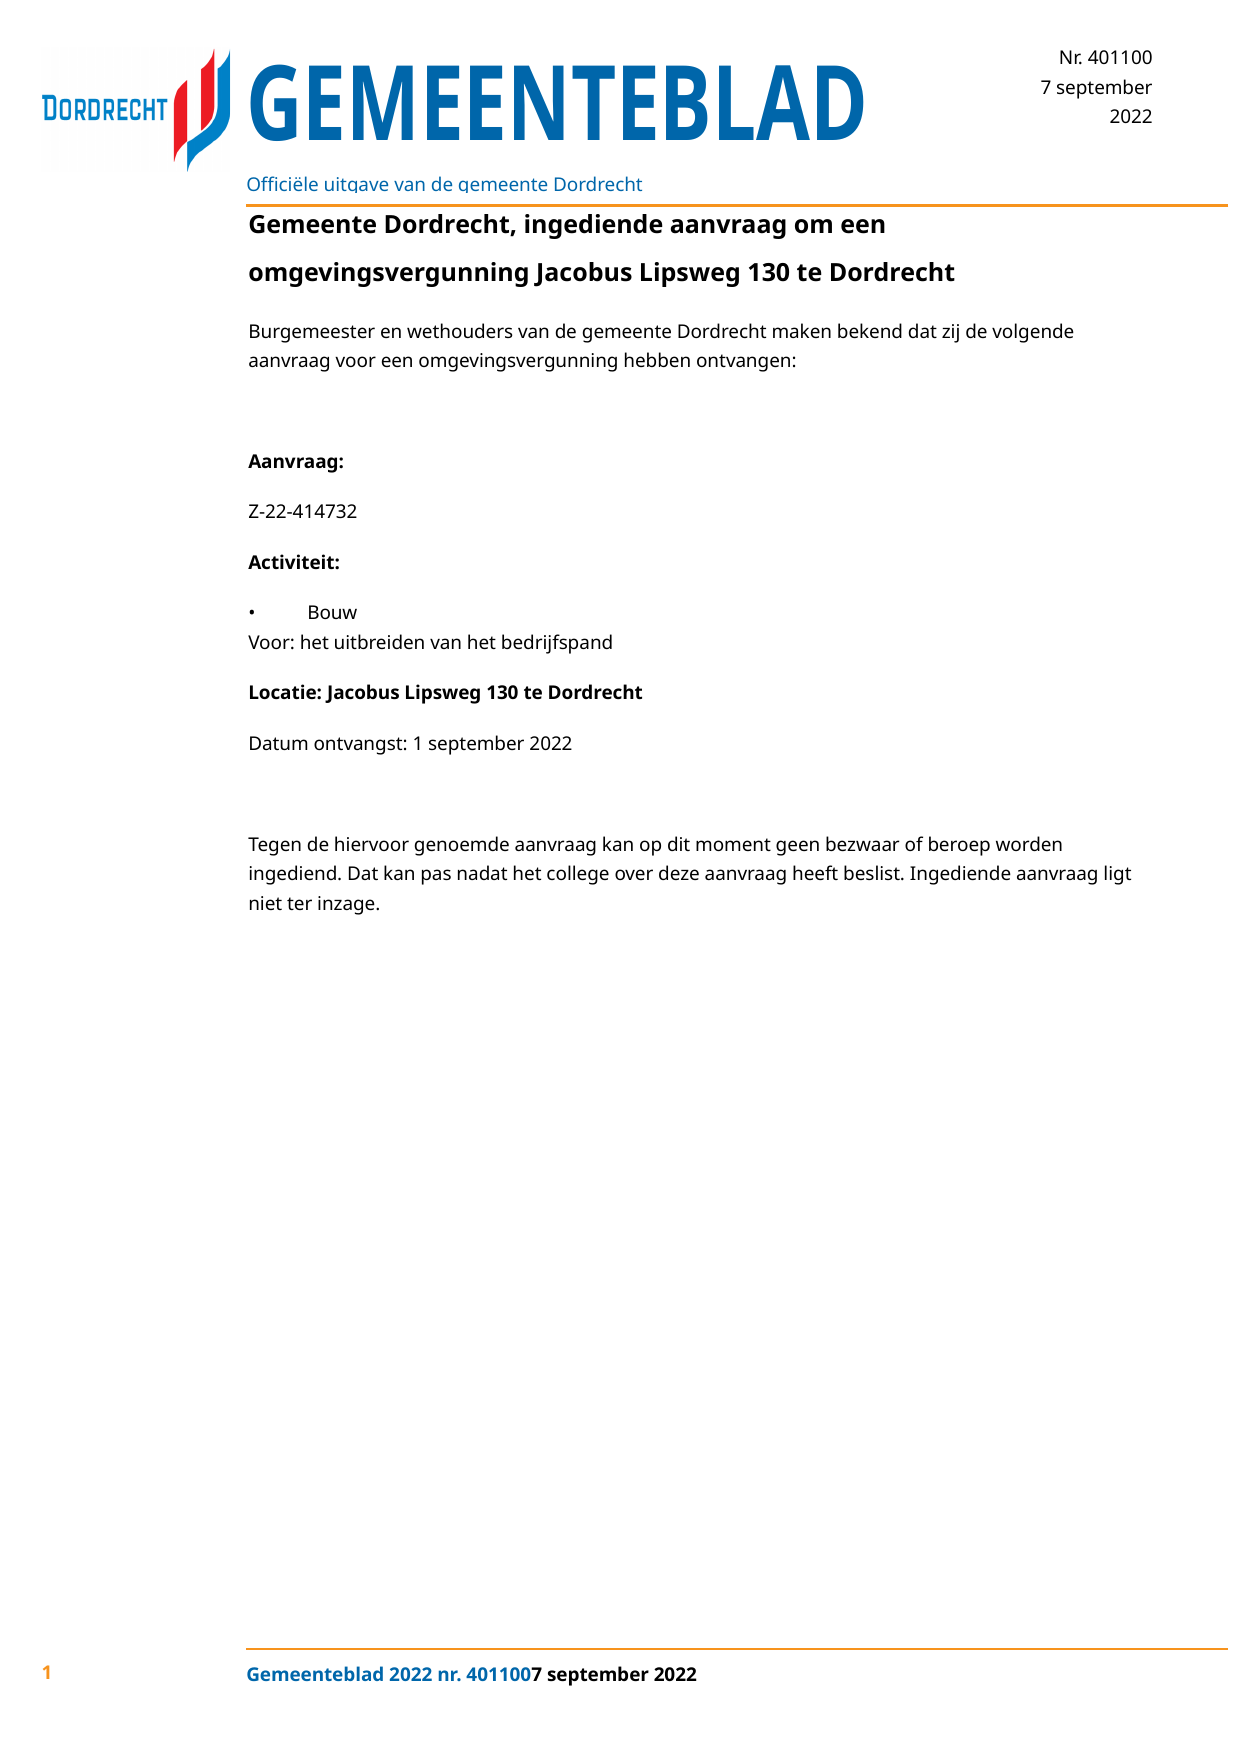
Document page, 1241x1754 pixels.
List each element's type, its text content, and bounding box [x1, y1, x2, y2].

text Tegen de hiervoor genoemde aanvraag kan op dit moment geen bezwaar of beroep worden ingediend. Dat kan pas nadat het college over deze aanvraag heeft beslist. Ingediende aanvraag ligt niet ter inzage. [248, 831, 1152, 916]
text Gemeente Dordrecht, ingediende aanvraag om een omgevingsvergunning Jacobus Lipsweg 130 te Dordrecht [248, 207, 1152, 288]
text Activiteit: [248, 549, 1152, 575]
text Burgemeester en wethouders van de gemeente Dordrecht maken bekend dat zij de volgende aanvraag voor een omgevingsvergunning hebben ontvangen: [248, 318, 1152, 373]
text Locatie: Jacobus Lipsweg 130 te Dordrecht [248, 679, 1152, 705]
text Z-22-414732 [248, 499, 1152, 524]
picture [41, 47, 231, 172]
text Datum ontvangst: 1 september 2022 [248, 730, 1152, 756]
text Aanvraag: [248, 448, 1152, 474]
list Bouw [248, 599, 1152, 625]
text Voor: het uitbreiden van het bedrijfspand [248, 629, 1152, 655]
